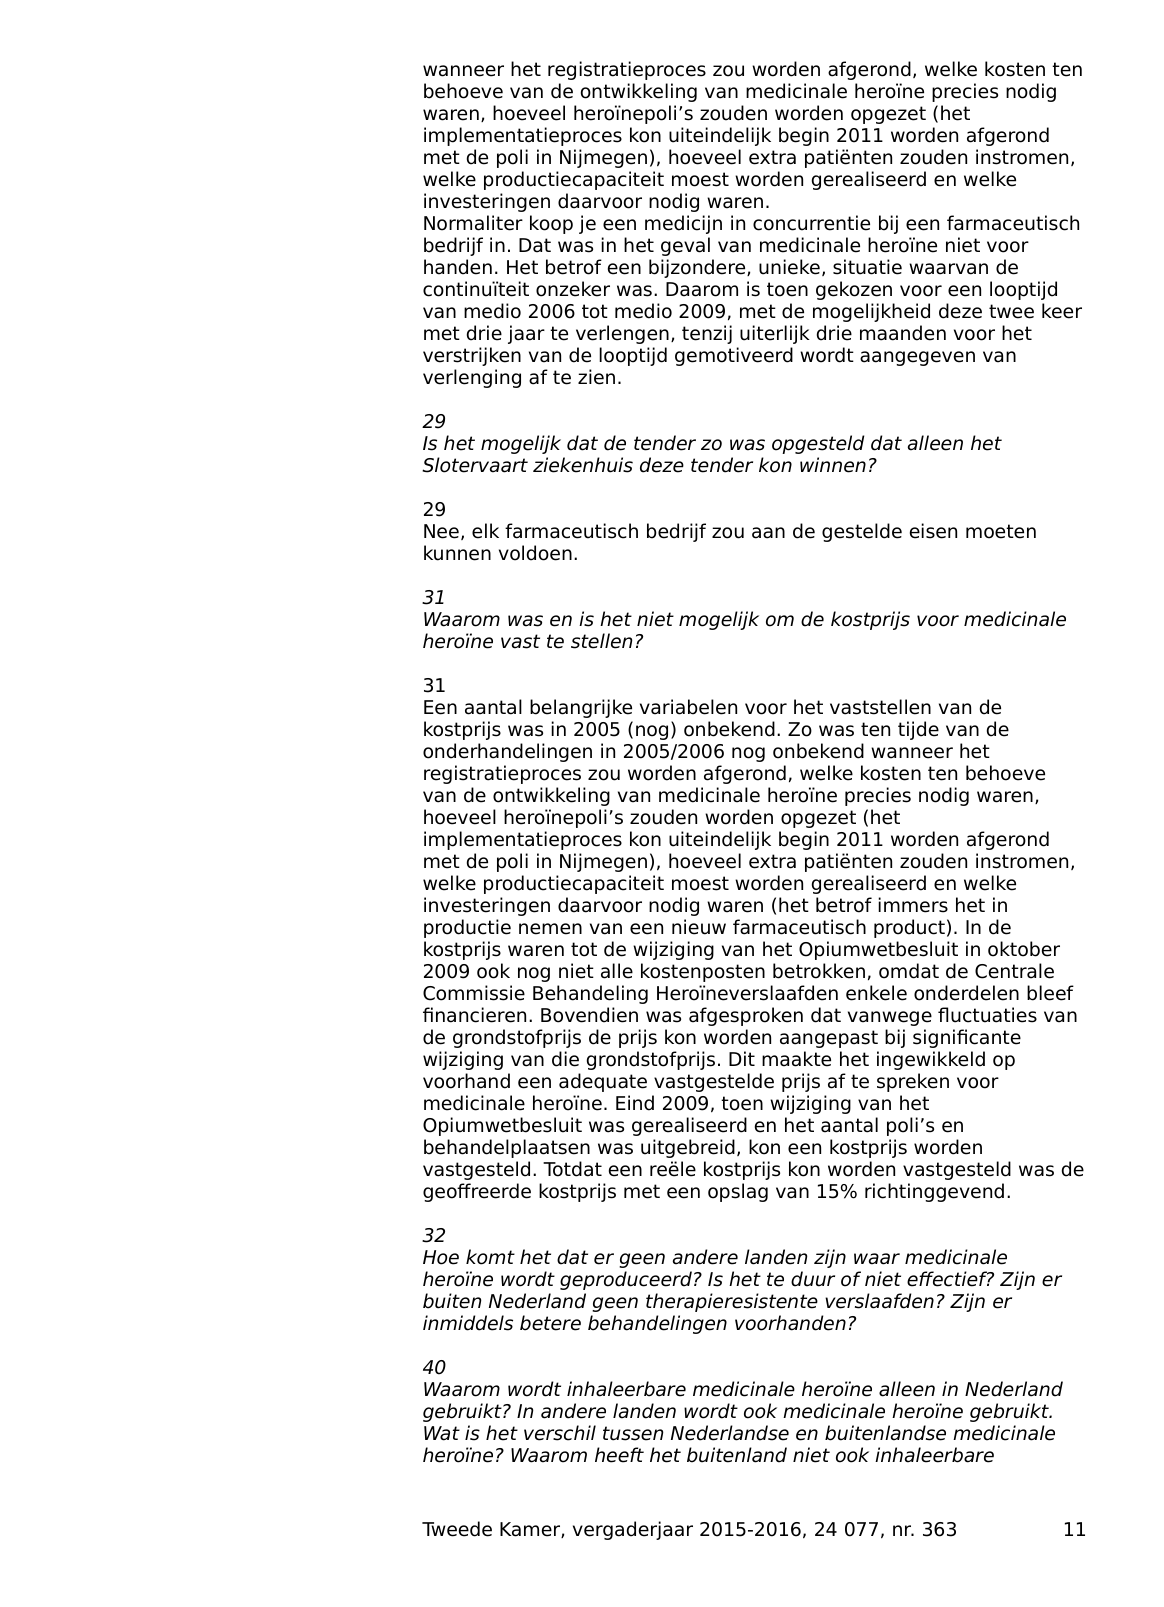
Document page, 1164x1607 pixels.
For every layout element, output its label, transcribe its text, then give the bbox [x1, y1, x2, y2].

text 29 [422, 499, 1087, 521]
text 29 [422, 411, 1087, 433]
text Waarom wordt inhaleerbare medicinale heroïne alleen in Nederland gebruikt? In andere landen wordt ook medicinale heroïne gebruikt. Wat is het verschil tussen Nederlandse en buitenlandse medicinale heroïne? Waarom heeft het buitenland niet ook inhaleerbare [422, 1379, 1087, 1467]
text 40 [422, 1357, 1087, 1379]
text Een aantal belangrijke variabelen voor het vaststellen van de kostprijs was in 2005 (nog) onbekend. Zo was ten tijde van de onderhandelingen in 2005/2006 nog onbekend wanneer het registratieproces zou worden afgerond, welke kosten ten behoeve van de ontwikkeling van medicinale heroïne precies nodig waren, hoeveel heroïnepoli’s zouden worden opgezet (het implementatieproces kon uiteindelijk begin 2011 worden afgerond met de poli in Nijmegen), hoeveel extra patiënten zouden instromen, welke productiecapaciteit moest worden gerealiseerd en welke investeringen daarvoor nodig waren (het betrof immers het in productie nemen van een nieuw farmaceutisch product). In de kostprijs waren tot de wijziging van het Opiumwetbesluit in oktober 2009 ook nog niet alle kostenposten betrokken, omdat de Centrale Commissie Behandeling Heroïneverslaafden enkele onderdelen bleef financieren. Bovendien was afgesproken dat vanwege fluctuaties van de grondstofprijs de prijs kon worden aangepast bij significante wijziging van die grondstofprijs. Dit maakte het ingewikkeld op voorhand een adequate vastgestelde prijs af te spreken voor medicinale heroïne. Eind 2009, toen wijziging van het Opiumwetbesluit was gerealiseerd en het aantal poli’s en behandelplaatsen was uitgebreid, kon een kostprijs worden vastgesteld. Totdat een reële kostprijs kon worden vastgesteld was de geoffreerde kostprijs met een opslag van 15% richtinggevend. [422, 697, 1087, 1203]
text Waarom was en is het niet mogelijk om de kostprijs voor medicinale heroïne vast te stellen? [422, 609, 1087, 653]
text 31 [422, 675, 1087, 697]
text 31 [422, 587, 1087, 609]
text Hoe komt het dat er geen andere landen zijn waar medicinale heroïne wordt geproduceerd? Is het te duur of niet effectief? Zijn er buiten Nederland geen therapieresistente verslaafden? Zijn er inmiddels betere behandelingen voorhanden? [422, 1247, 1087, 1335]
text Is het mogelijk dat de tender zo was opgesteld dat alleen het Slotervaart ziekenhuis deze tender kon winnen? [422, 433, 1087, 477]
text Normaliter koop je een medicijn in concurrentie bij een farmaceutisch bedrijf in. Dat was in het geval van medicinale heroïne niet voor handen. Het betrof een bijzondere, unieke, situatie waarvan de continuïteit onzeker was. Daarom is toen gekozen voor een looptijd van medio 2006 tot medio 2009, met de mogelijkheid deze twee keer met drie jaar te verlengen, tenzij uiterlijk drie maanden voor het verstrijken van de looptijd gemotiveerd wordt aangegeven van verlenging af te zien. [422, 213, 1087, 389]
text Nee, elk farmaceutisch bedrijf zou aan de gestelde eisen moeten kunnen voldoen. [422, 521, 1087, 565]
text 32 [422, 1225, 1087, 1247]
text wanneer het registratieproces zou worden afgerond, welke kosten ten behoeve van de ontwikkeling van medicinale heroïne precies nodig waren, hoeveel heroïnepoli’s zouden worden opgezet (het implementatieproces kon uiteindelijk begin 2011 worden afgerond met de poli in Nijmegen), hoeveel extra patiënten zouden instromen, welke productiecapaciteit moest worden gerealiseerd en welke investeringen daarvoor nodig waren. [422, 59, 1087, 213]
